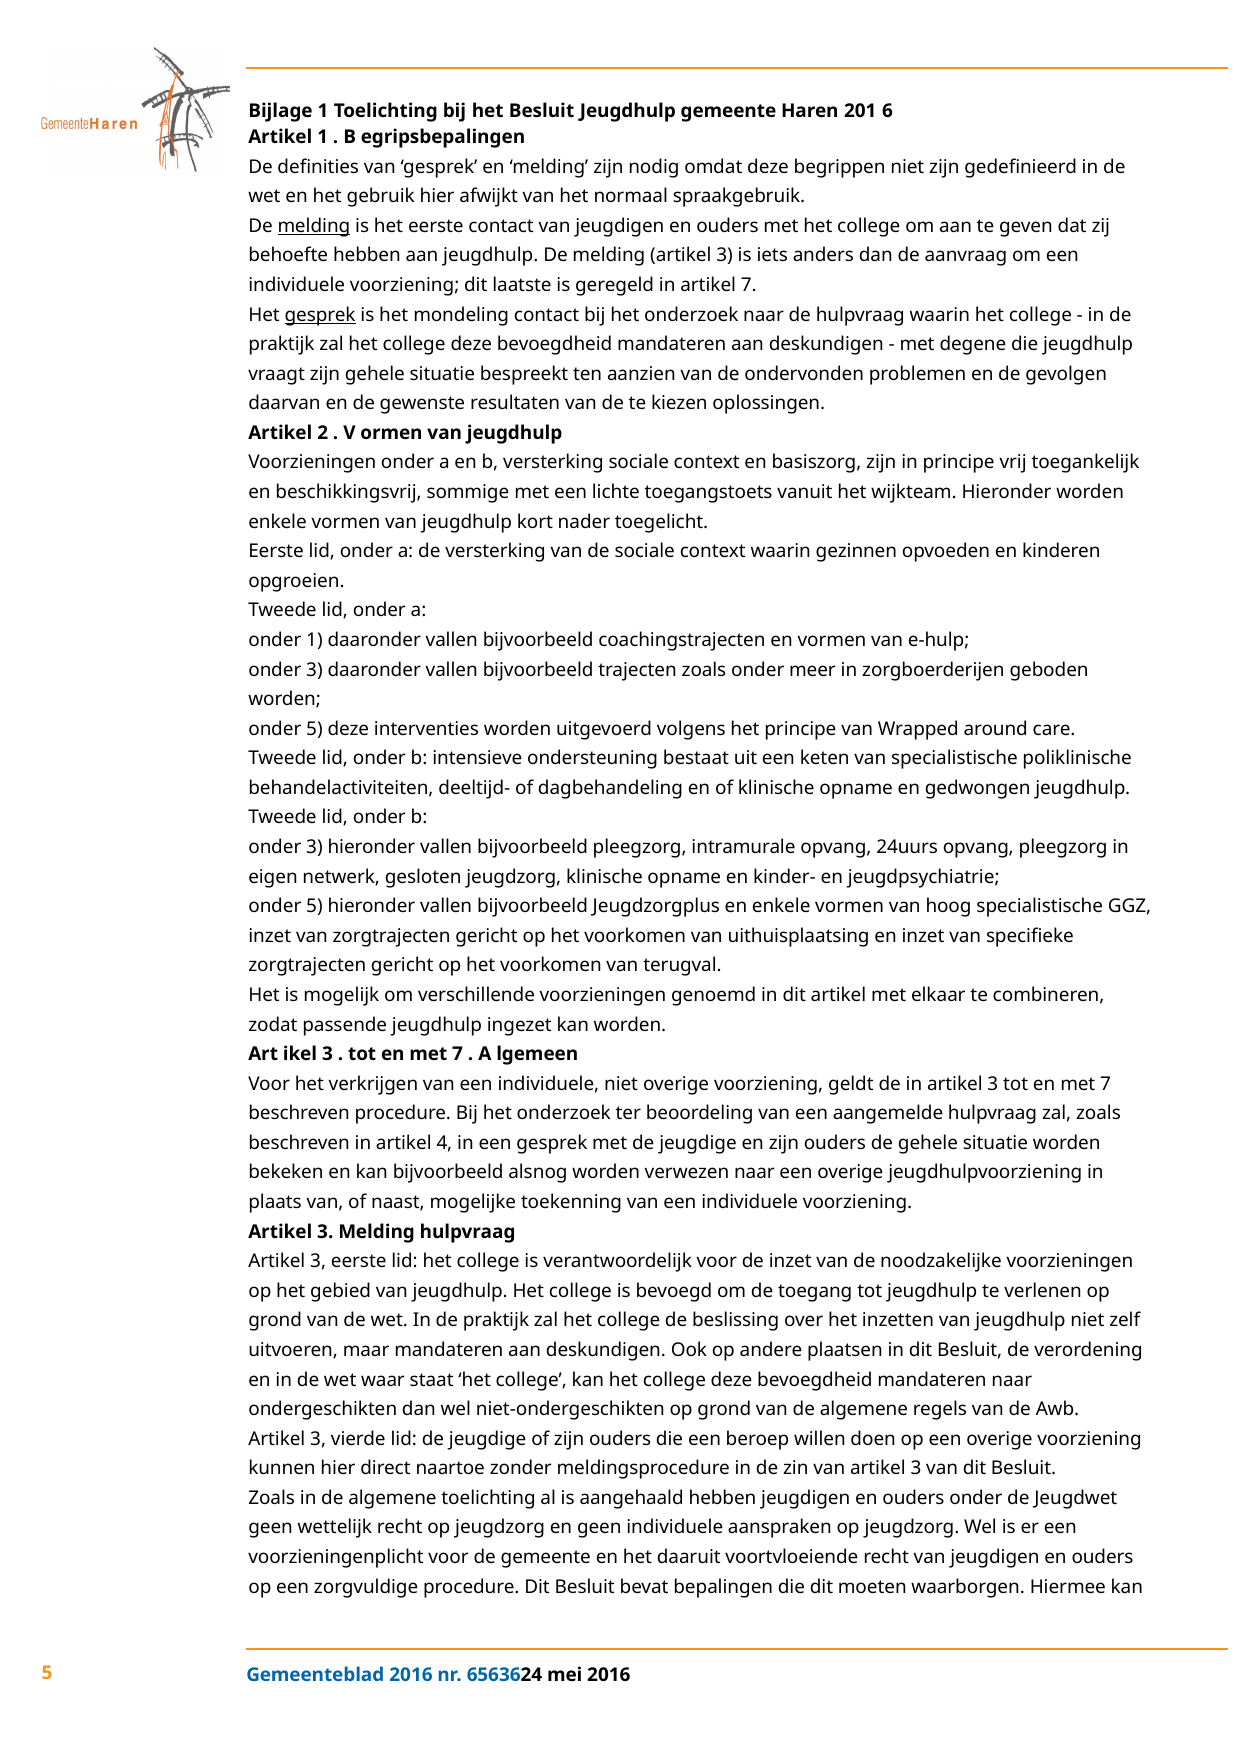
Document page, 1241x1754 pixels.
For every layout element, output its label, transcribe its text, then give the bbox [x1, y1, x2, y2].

text onder 3) daaronder vallen bijvoorbeeld trajecten zoals onder meer in zorgboerderijen geboden worden; [248, 656, 1152, 711]
text Artikel 3, vierde lid: de jeugdige of zijn ouders die een beroep willen doen op een overige voorziening kunnen hier direct naartoe zonder meldingsprocedure in de zin van artikel 3 van dit Besluit. [248, 1425, 1152, 1480]
text Bijlage 1 Toelichting bij het Besluit Jeugdhulp gemeente Haren 201 6 [248, 95, 1152, 123]
text Artikel 3. Melding hulpvraag [248, 1218, 1152, 1244]
text Voor het verkrijgen van een individuele, niet overige voorziening, geldt de in artikel 3 tot en met 7 beschreven procedure. Bij het onderzoek ter beoordeling van een aangemelde hulpvraag zal, zoals beschreven in artikel 4, in een gesprek met de jeugdige en zijn ouders de gehele situatie worden bekeken en kan bijvoorbeeld alsnog worden verwezen naar een overige jeugdhulpvoorziening in plaats van, of naast, mogelijke toekenning van een individuele voorziening. [248, 1070, 1152, 1214]
text Artikel 2 . V ormen van jeugdhulp [248, 419, 1152, 445]
text onder 3) hieronder vallen bijvoorbeeld pleegzorg, intramurale opvang, 24uurs opvang, pleegzorg in eigen netwerk, gesloten jeugdzorg, klinische opname en kinder- en jeugdpsychiatrie; [248, 833, 1152, 889]
text Eerste lid, onder a: de versterking van de sociale context waarin gezinnen opvoeden en kinderen opgroeien. [248, 537, 1152, 593]
text Het gesprek is het mondeling contact bij het onderzoek naar de hulpvraag waarin het college - in de praktijk zal het college deze bevoegdheid mandateren aan deskundigen - met degene die jeugdhulp vraagt zijn gehele situatie bespreekt ten aanzien van de ondervonden problemen en de gevolgen daarvan en de gewenste resultaten van de te kiezen oplossingen. [248, 301, 1152, 415]
text onder 5) deze interventies worden uitgevoerd volgens het principe van Wrapped around care. [248, 715, 1152, 741]
text Art ikel 3 . tot en met 7 . A lgemeen [248, 1040, 1152, 1066]
text Voorzieningen onder a en b, versterking sociale context en basiszorg, zijn in principe vrij toegankelijk en beschikkingsvrij, sommige met een lichte toegangstoets vanuit het wijkteam. Hieronder worden enkele vormen van jeugdhulp kort nader toegelicht. [248, 449, 1152, 534]
text Tweede lid, onder b: intensieve ondersteuning bestaat uit een keten van specialistische poliklinische behandelactiviteiten, deeltijd- of dagbehandeling en of klinische opname en gedwongen jeugdhulp. [248, 744, 1152, 800]
text Tweede lid, onder a: [248, 597, 1152, 622]
text De definities van ‘gesprek’ en ‘melding’ zijn nodig omdat deze begrippen niet zijn gedefinieerd in de wet en het gebruik hier afwijkt van het normaal spraakgebruik. [248, 153, 1152, 208]
text onder 5) hieronder vallen bijvoorbeeld Jeugdzorgplus en enkele vormen van hoog specialistische GGZ, inzet van zorgtrajecten gericht op het voorkomen van uithuisplaatsing en inzet van specifieke zorgtrajecten gericht op het voorkomen van terugval. [248, 892, 1152, 977]
text Zoals in de algemene toelichting al is aangehaald hebben jeugdigen en ouders onder de Jeugdwet geen wettelijk recht op jeugdzorg en geen individuele aanspraken op jeugdzorg. Wel is er een voorzieningenplicht voor de gemeente en het daaruit voortvloeiende recht van jeugdigen en ouders op een zorgvuldige procedure. Dit Besluit bevat bepalingen die dit moeten waarborgen. Hiermee kan [248, 1484, 1152, 1599]
text Tweede lid, onder b: [248, 804, 1152, 829]
text Het is mogelijk om verschillende voorzieningen genoemd in dit artikel met elkaar te combineren, zodat passende jeugdhulp ingezet kan worden. [248, 981, 1152, 1037]
text Artikel 1 . B egripsbepalingen [248, 123, 1152, 149]
text Artikel 3, eerste lid: het college is verantwoordelijk voor de inzet van de noodzakelijke voorzieningen op het gebied van jeugdhulp. Het college is bevoegd om de toegang tot jeugdhulp te verlenen op grond van de wet. In de praktijk zal het college de beslissing over het inzetten van jeugdhulp niet zelf uitvoeren, maar mandateren aan deskundigen. Ook op andere plaatsen in dit Besluit, de verordening en in de wet waar staat ‘het college’, kan het college deze bevoegdheid mandateren naar ondergeschikten dan wel niet-ondergeschikten op grond van de algemene regels van de Awb. [248, 1247, 1152, 1421]
text De melding is het eerste contact van jeugdigen en ouders met het college om aan te geven dat zij behoefte hebben aan jeugdhulp. De melding (artikel 3) is iets anders dan de aanvraag om een individuele voorziening; dit laatste is geregeld in artikel 7. [248, 212, 1152, 297]
text onder 1) daaronder vallen bijvoorbeeld coachingstrajecten en vormen van e-hulp; [248, 626, 1152, 652]
picture [41, 47, 231, 172]
